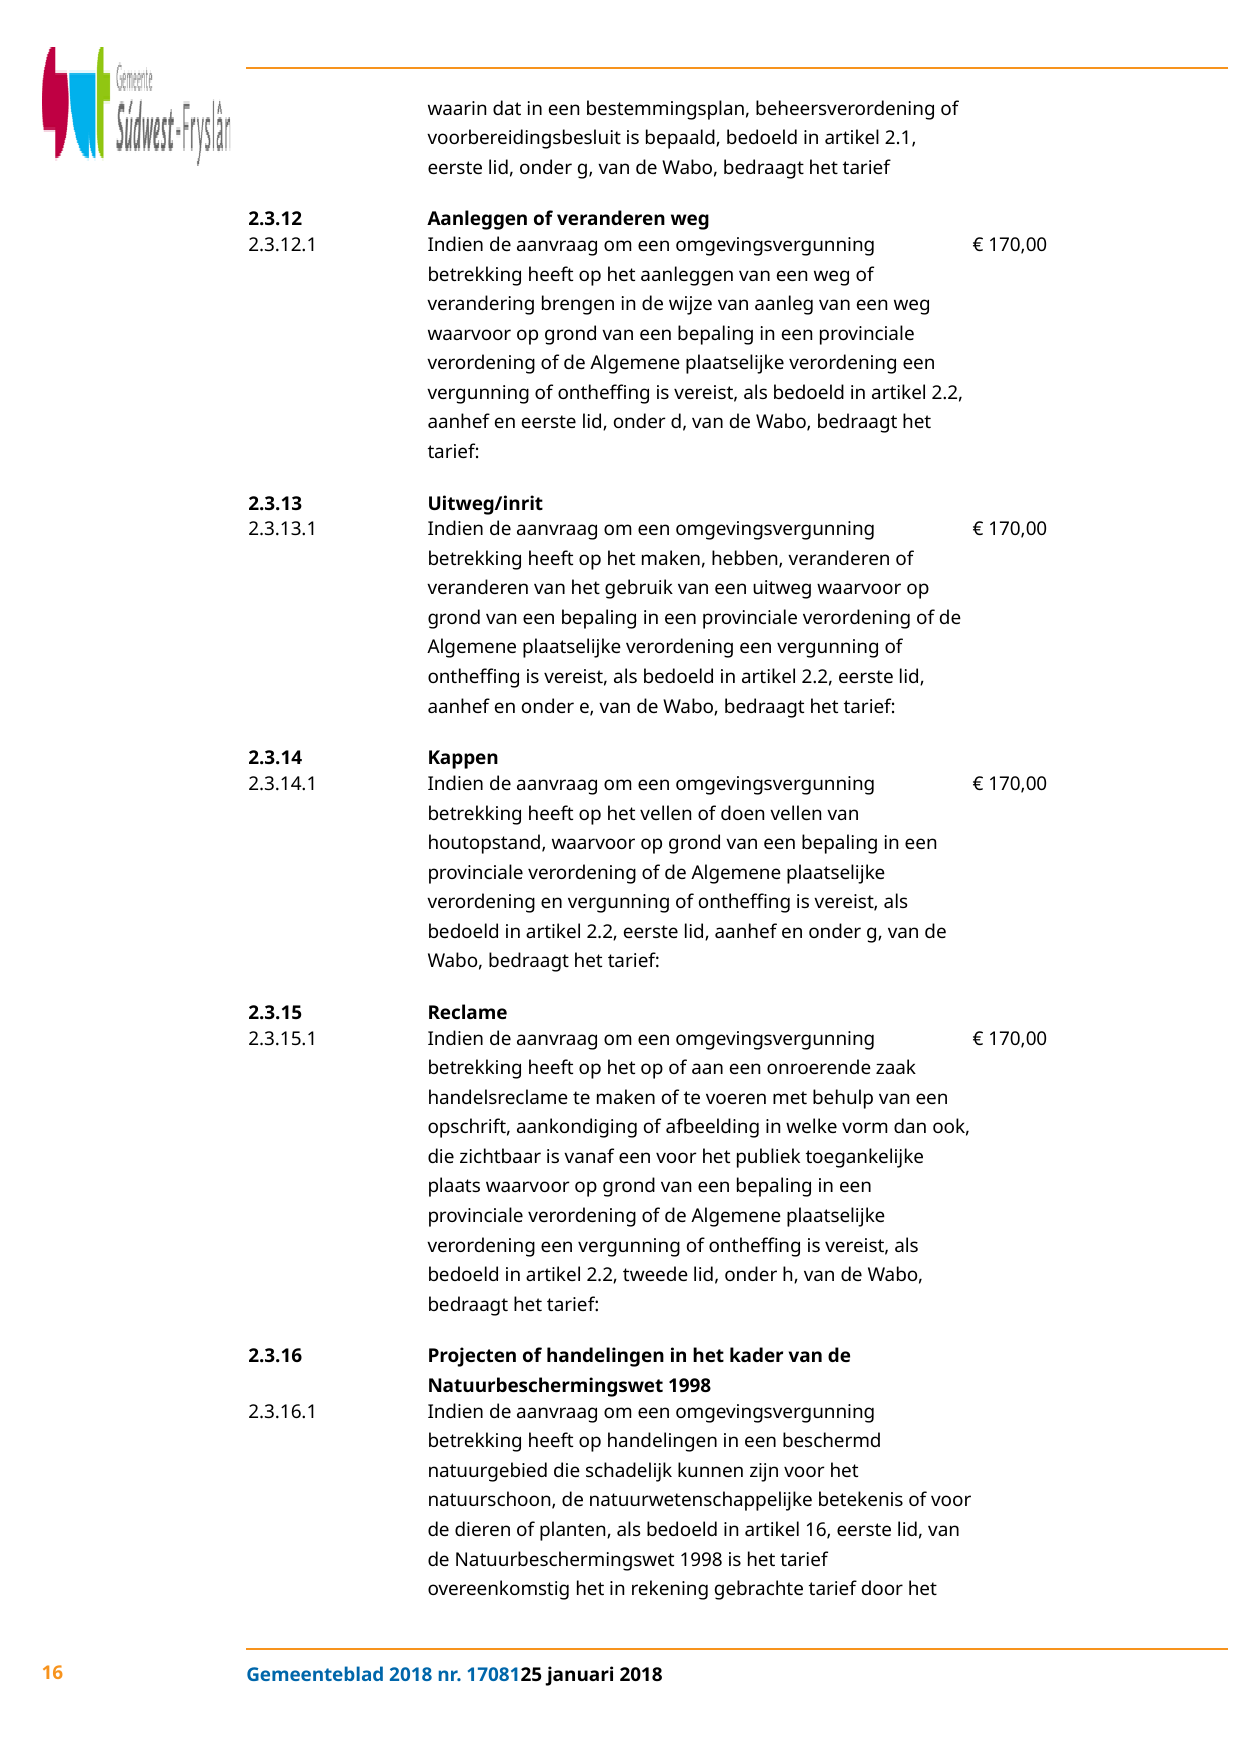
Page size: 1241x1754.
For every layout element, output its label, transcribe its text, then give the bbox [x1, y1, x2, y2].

table_cell [973, 464, 1152, 490]
table_cell Indien de aanvraag om een omgevingsvergunning betrekking heeft op het maken, hebben, veranderen of veranderen van het gebruik van een uitweg waarvoor op grond van een bepaling in een provinciale verordening of de Algemene plaatselijke verordening een vergunning of ontheffing is vereist, als bedoeld in artikel 2.2, eerste lid, aanhef en onder e, van de Wabo, bedraagt het tarief: [427, 515, 972, 719]
table_cell [973, 490, 1152, 515]
table_cell [427, 464, 972, 490]
table_cell [248, 180, 427, 205]
table_cell [973, 973, 1152, 999]
table_cell waarin dat in een bestemmingsplan, beheersverordening of voorbereidingsbesluit is bepaald, bedoeld in artikel 2.1, eerste lid, onder g, van de Wabo, bedraagt het tarief [427, 95, 972, 180]
table_cell 2.3.16.1 [248, 1398, 427, 1601]
table_cell Aanleggen of veranderen weg [427, 205, 972, 231]
table_cell [973, 205, 1152, 231]
picture [41, 47, 231, 172]
table_cell € 170,00 [973, 515, 1152, 719]
table_cell [248, 719, 427, 744]
table_cell 2.3.14.1 [248, 770, 427, 973]
table_cell 2.3.12 [248, 205, 427, 231]
table_cell [973, 1317, 1152, 1342]
table_cell Indien de aanvraag om een omgevingsvergunning betrekking heeft op het op of aan een onroerende zaak handelsreclame te maken of te voeren met behulp van een opschrift, aankondiging of afbeelding in welke vorm dan ook, die zichtbaar is vanaf een voor het publiek toegankelijke plaats waarvoor op grond van een bepaling in een provinciale verordening of de Algemene plaatselijke verordening een vergunning of ontheffing is vereist, als bedoeld in artikel 2.2, tweede lid, onder h, van de Wabo, bedraagt het tarief: [427, 1025, 972, 1317]
table_cell [427, 1317, 972, 1342]
table_cell [973, 999, 1152, 1025]
table_cell 2.3.15.1 [248, 1025, 427, 1317]
table_cell [973, 1343, 1152, 1398]
table_cell Kappen [427, 744, 972, 770]
table_cell 2.3.13.1 [248, 515, 427, 719]
table_cell 2.3.16 [248, 1343, 427, 1398]
table_cell € 170,00 [973, 1025, 1152, 1317]
table_cell Indien de aanvraag om een omgevingsvergunning betrekking heeft op het aanleggen van een weg of verandering brengen in de wijze van aanleg van een weg waarvoor op grond van een bepaling in een provinciale verordening of de Algemene plaatselijke verordening een vergunning of ontheffing is vereist, als bedoeld in artikel 2.2, aanhef en eerste lid, onder d, van de Wabo, bedraagt het tarief: [427, 231, 972, 464]
table_cell [248, 973, 427, 999]
table_cell [973, 1398, 1152, 1601]
table_cell [427, 180, 972, 205]
table_cell [973, 719, 1152, 744]
table_cell € 170,00 [973, 231, 1152, 464]
table_cell Uitweg/inrit [427, 490, 972, 515]
table_cell 2.3.14 [248, 744, 427, 770]
table_cell [248, 464, 427, 490]
table_cell [973, 744, 1152, 770]
table_cell [973, 180, 1152, 205]
table_cell [427, 973, 972, 999]
table_cell [248, 95, 427, 180]
table_cell [973, 95, 1152, 180]
table_cell Indien de aanvraag om een omgevingsvergunning betrekking heeft op het vellen of doen vellen van houtopstand, waarvoor op grond van een bepaling in een provinciale verordening of de Algemene plaatselijke verordening en vergunning of ontheffing is vereist, als bedoeld in artikel 2.2, eerste lid, aanhef en onder g, van de Wabo, bedraagt het tarief: [427, 770, 972, 973]
table_cell 2.3.13 [248, 490, 427, 515]
table_cell [248, 1317, 427, 1342]
table_cell Reclame [427, 999, 972, 1025]
table_cell [427, 719, 972, 744]
table_cell 2.3.15 [248, 999, 427, 1025]
table_cell Indien de aanvraag om een omgevingsvergunning betrekking heeft op handelingen in een beschermd natuurgebied die schadelijk kunnen zijn voor het natuurschoon, de natuurwetenschappelijke betekenis of voor de dieren of planten, als bedoeld in artikel 16, eerste lid, van de Natuurbeschermingswet 1998 is het tarief overeenkomstig het in rekening gebrachte tarief door het [427, 1398, 972, 1601]
table_cell Projecten of handelingen in het kader van de Natuurbeschermingswet 1998 [427, 1343, 972, 1398]
table_cell 2.3.12.1 [248, 231, 427, 464]
table_cell € 170,00 [973, 770, 1152, 973]
